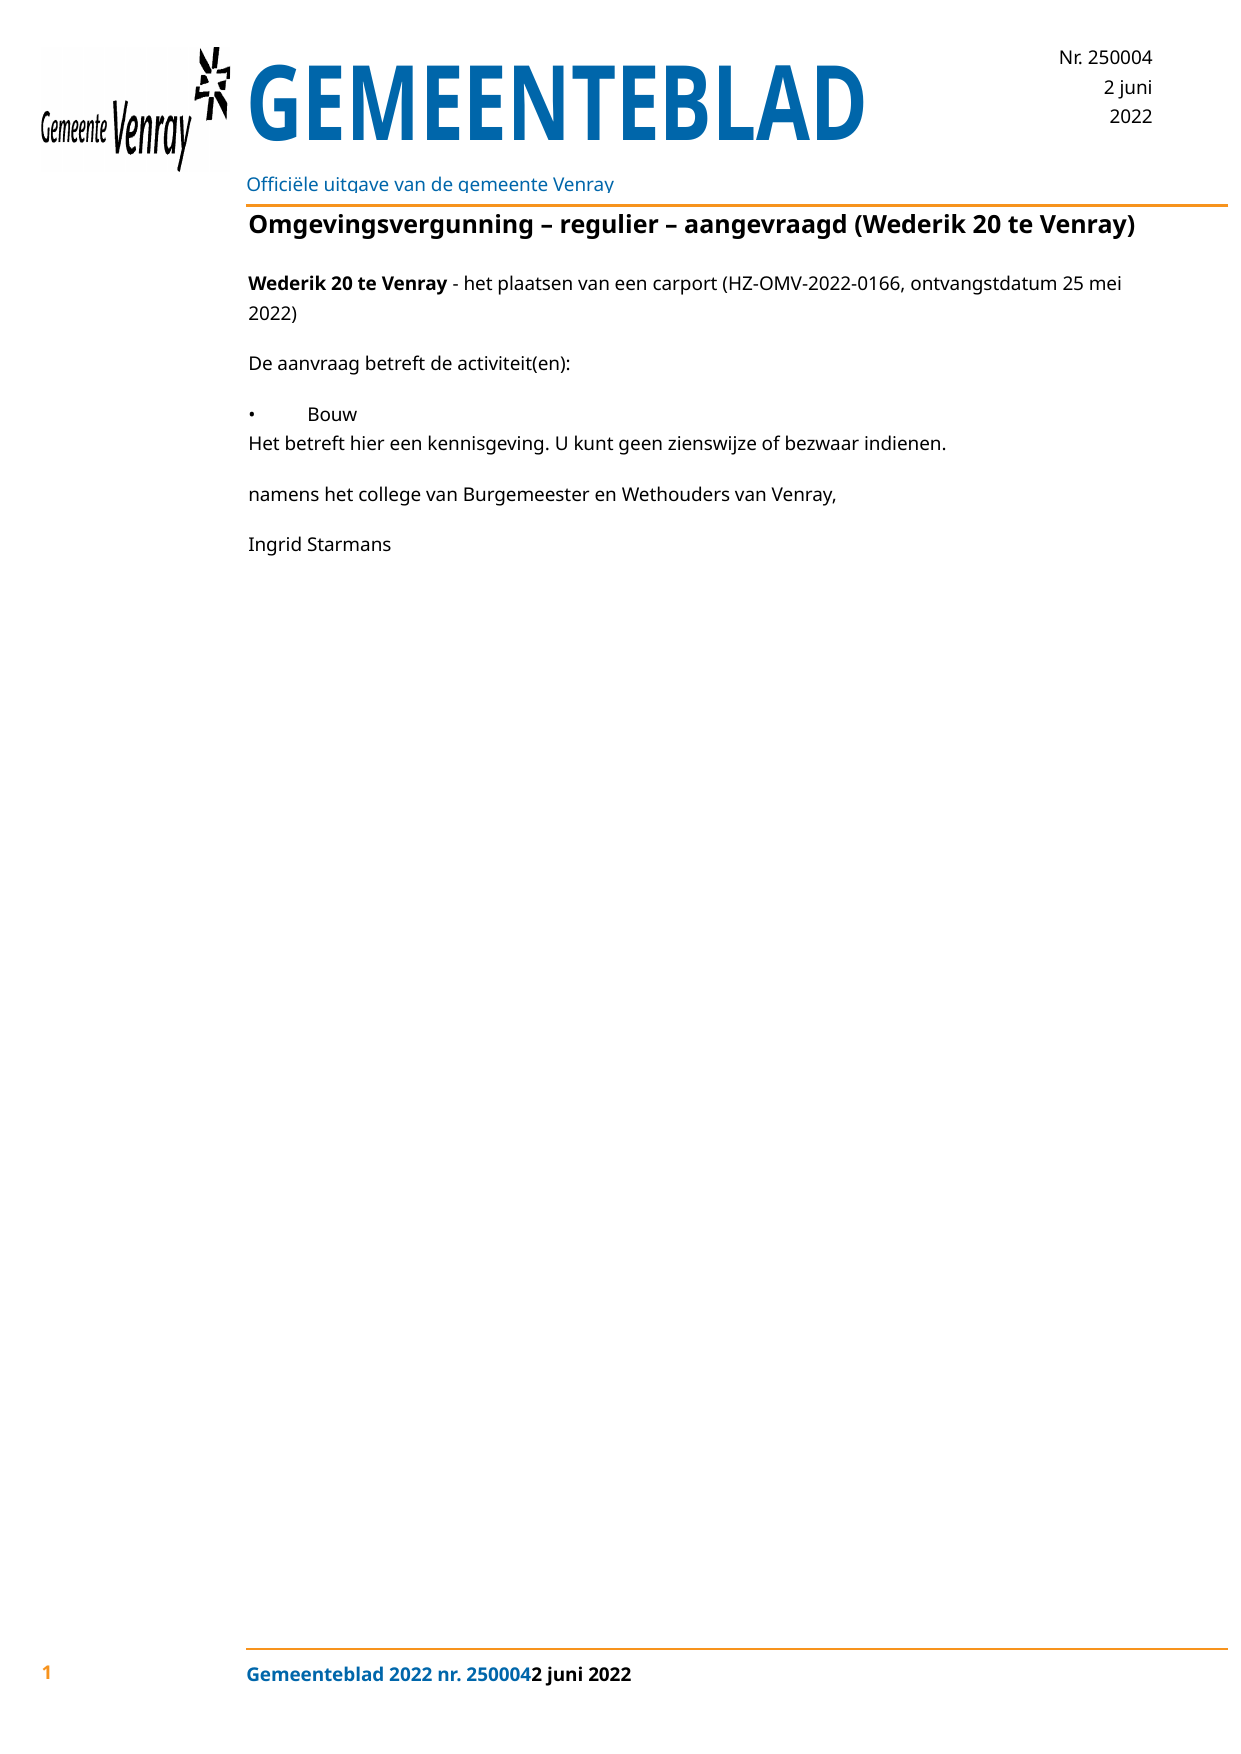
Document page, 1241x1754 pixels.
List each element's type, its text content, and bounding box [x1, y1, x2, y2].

text Wederik 20 te Venray - het plaatsen van een carport (HZ-OMV-2022-0166, ontvangstdatum 25 mei 2022) [248, 270, 1152, 326]
text Ingrid Starmans [248, 531, 1152, 557]
text Het betreft hier een kennisgeving. U kunt geen zienswijze of bezwaar indienen. [248, 430, 1152, 456]
text De aanvraag betreft de activiteit(en): [248, 350, 1152, 376]
picture [41, 47, 231, 172]
list Bouw [248, 401, 1152, 426]
text Omgevingsvergunning – regulier – aangevraagd (Wederik 20 te Venray) [248, 207, 1152, 241]
text namens het college van Burgemeester en Wethouders van Venray, [248, 481, 1152, 506]
